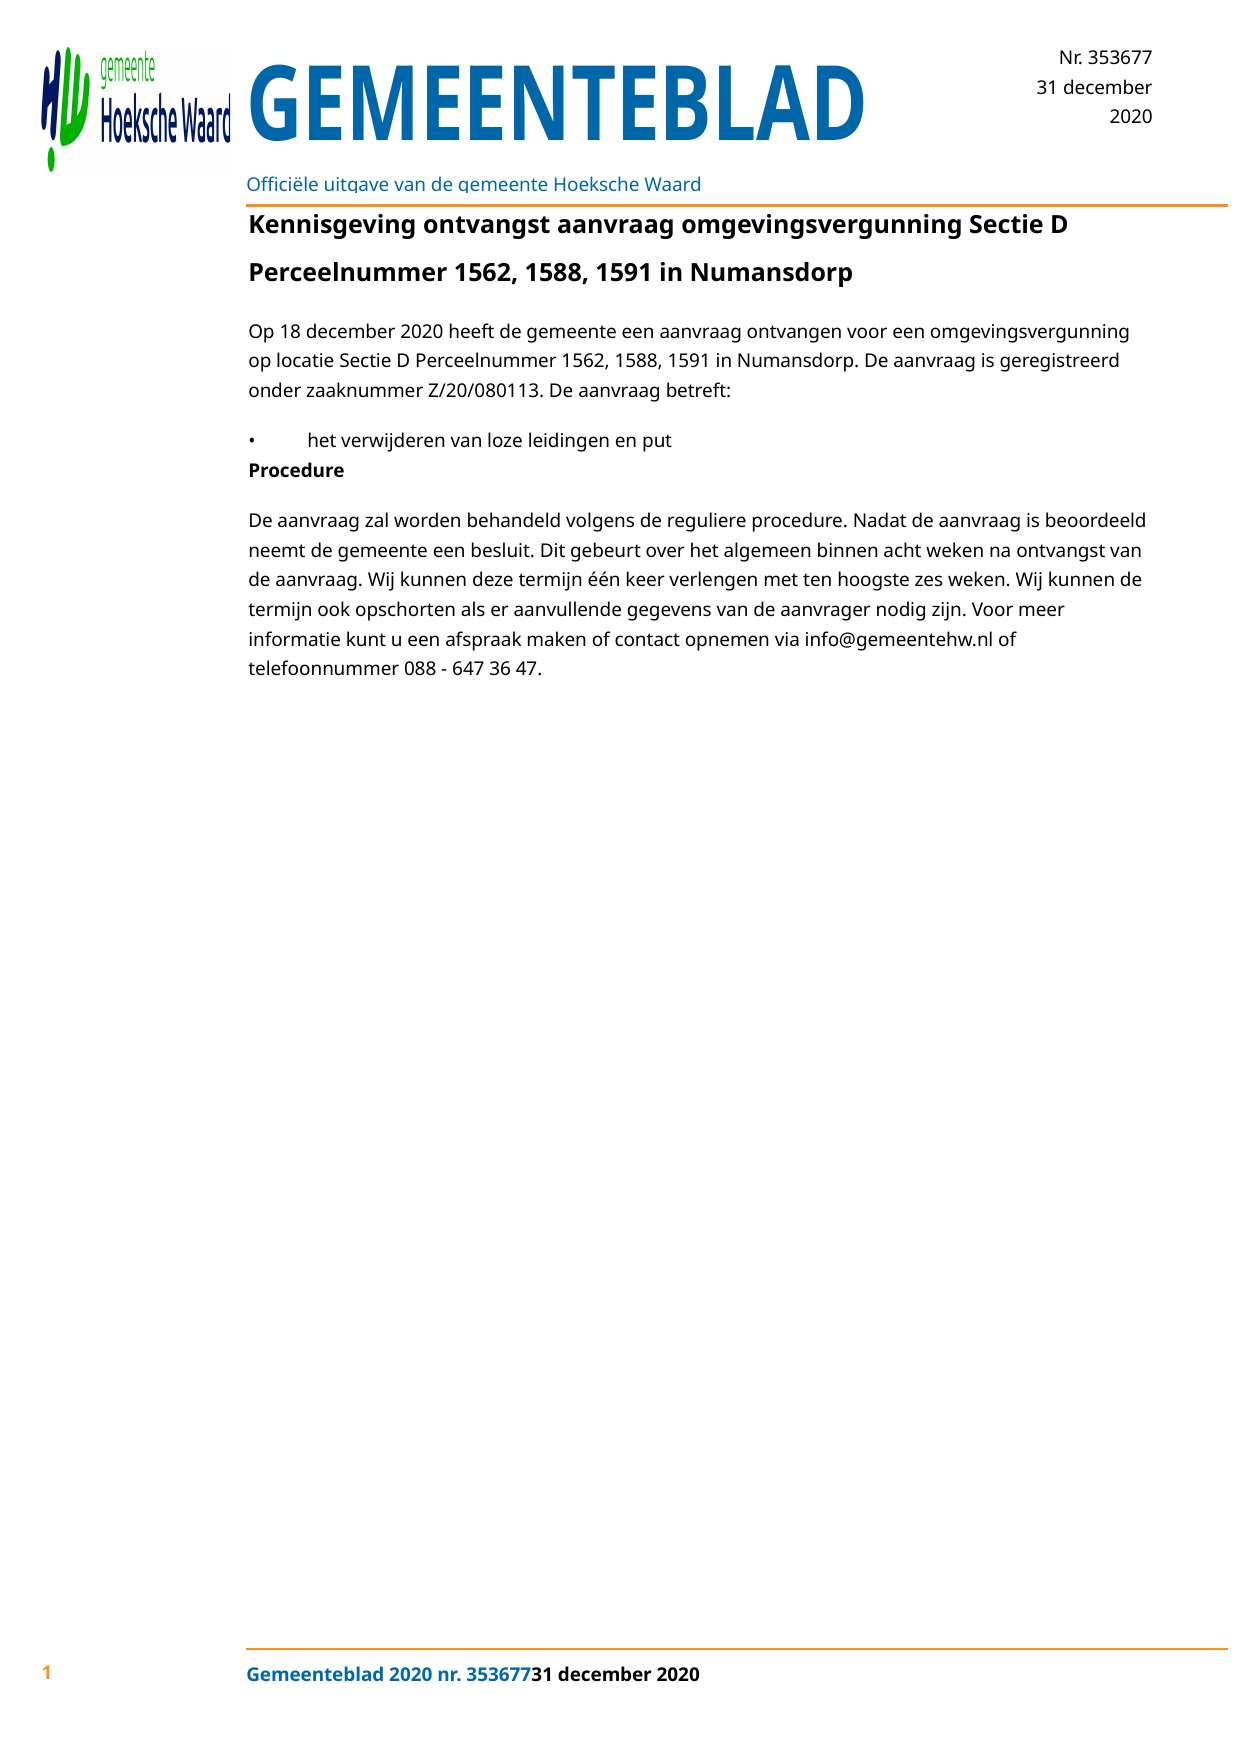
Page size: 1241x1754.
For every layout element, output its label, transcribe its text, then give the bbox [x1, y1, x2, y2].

list het verwijderen van loze leidingen en put [248, 427, 1152, 453]
text De aanvraag zal worden behandeld volgens de reguliere procedure. Nadat de aanvraag is beoordeeld neemt de gemeente een besluit. Dit gebeurt over het algemeen binnen acht weken na ontvangst van de aanvraag. Wij kunnen deze termijn één keer verlengen met ten hoogste zes weken. Wij kunnen de termijn ook opschorten als er aanvullende gegevens van de aanvrager nodig zijn. Voor meer informatie kunt u een afspraak maken of contact opnemen via info@gemeentehw.nl of telefoonnummer 088 - 647 36 47. [248, 507, 1152, 681]
text Op 18 december 2020 heeft de gemeente een aanvraag ontvangen voor een omgevingsvergunning op locatie Sectie D Perceelnummer 1562, 1588, 1591 in Numansdorp. De aanvraag is geregistreerd onder zaaknummer Z/20/080113. De aanvraag betreft: [248, 318, 1152, 403]
text Kennisgeving ontvangst aanvraag omgevingsvergunning Sectie D Perceelnummer 1562, 1588, 1591 in Numansdorp [248, 207, 1152, 288]
text Procedure [248, 457, 1152, 483]
picture [41, 47, 231, 172]
